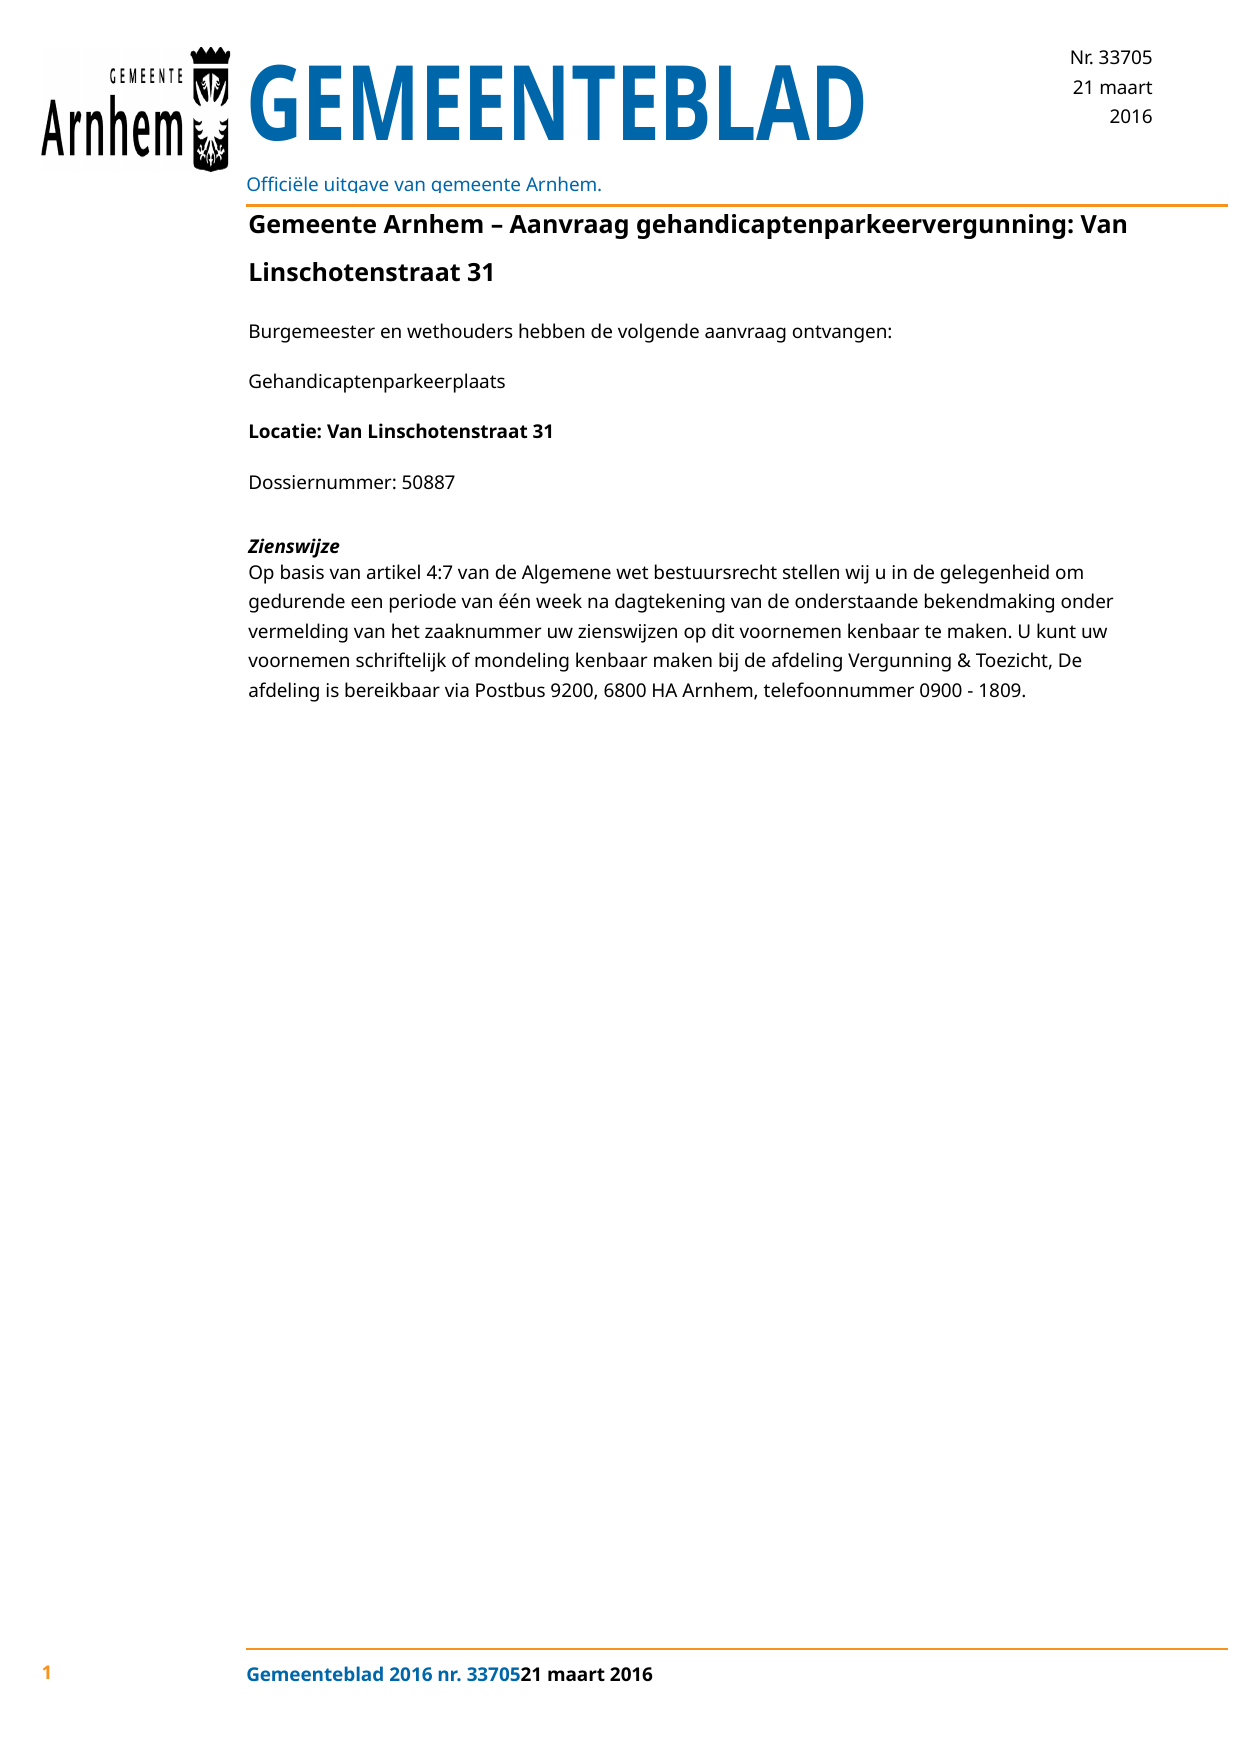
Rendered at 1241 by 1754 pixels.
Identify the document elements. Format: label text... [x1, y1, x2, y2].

text Gemeente Arnhem – Aanvraag gehandicaptenparkeervergunning: Van Linschotenstraat 31 [248, 207, 1152, 288]
text Zienswijze [248, 533, 1152, 559]
text Gehandicaptenparkeerplaats [248, 368, 1152, 394]
text Dossiernummer: 50887 [248, 469, 1152, 495]
text Burgemeester en wethouders hebben de volgende aanvraag ontvangen: [248, 318, 1152, 344]
text Locatie: Van Linschotenstraat 31 [248, 419, 1152, 444]
text Op basis van artikel 4:7 van de Algemene wet bestuursrecht stellen wij u in de gelegenheid om gedurende een periode van één week na dagtekening van de onderstaande bekendmaking onder vermelding van het zaaknummer uw zienswijzen op dit voornemen kenbaar te maken. U kunt uw voornemen schriftelijk of mondeling kenbaar maken bij de afdeling Vergunning & Toezicht, De afdeling is bereikbaar via Postbus 9200, 6800 HA Arnhem, telefoonnummer 0900 - 1809. [248, 559, 1152, 703]
picture [41, 47, 231, 172]
